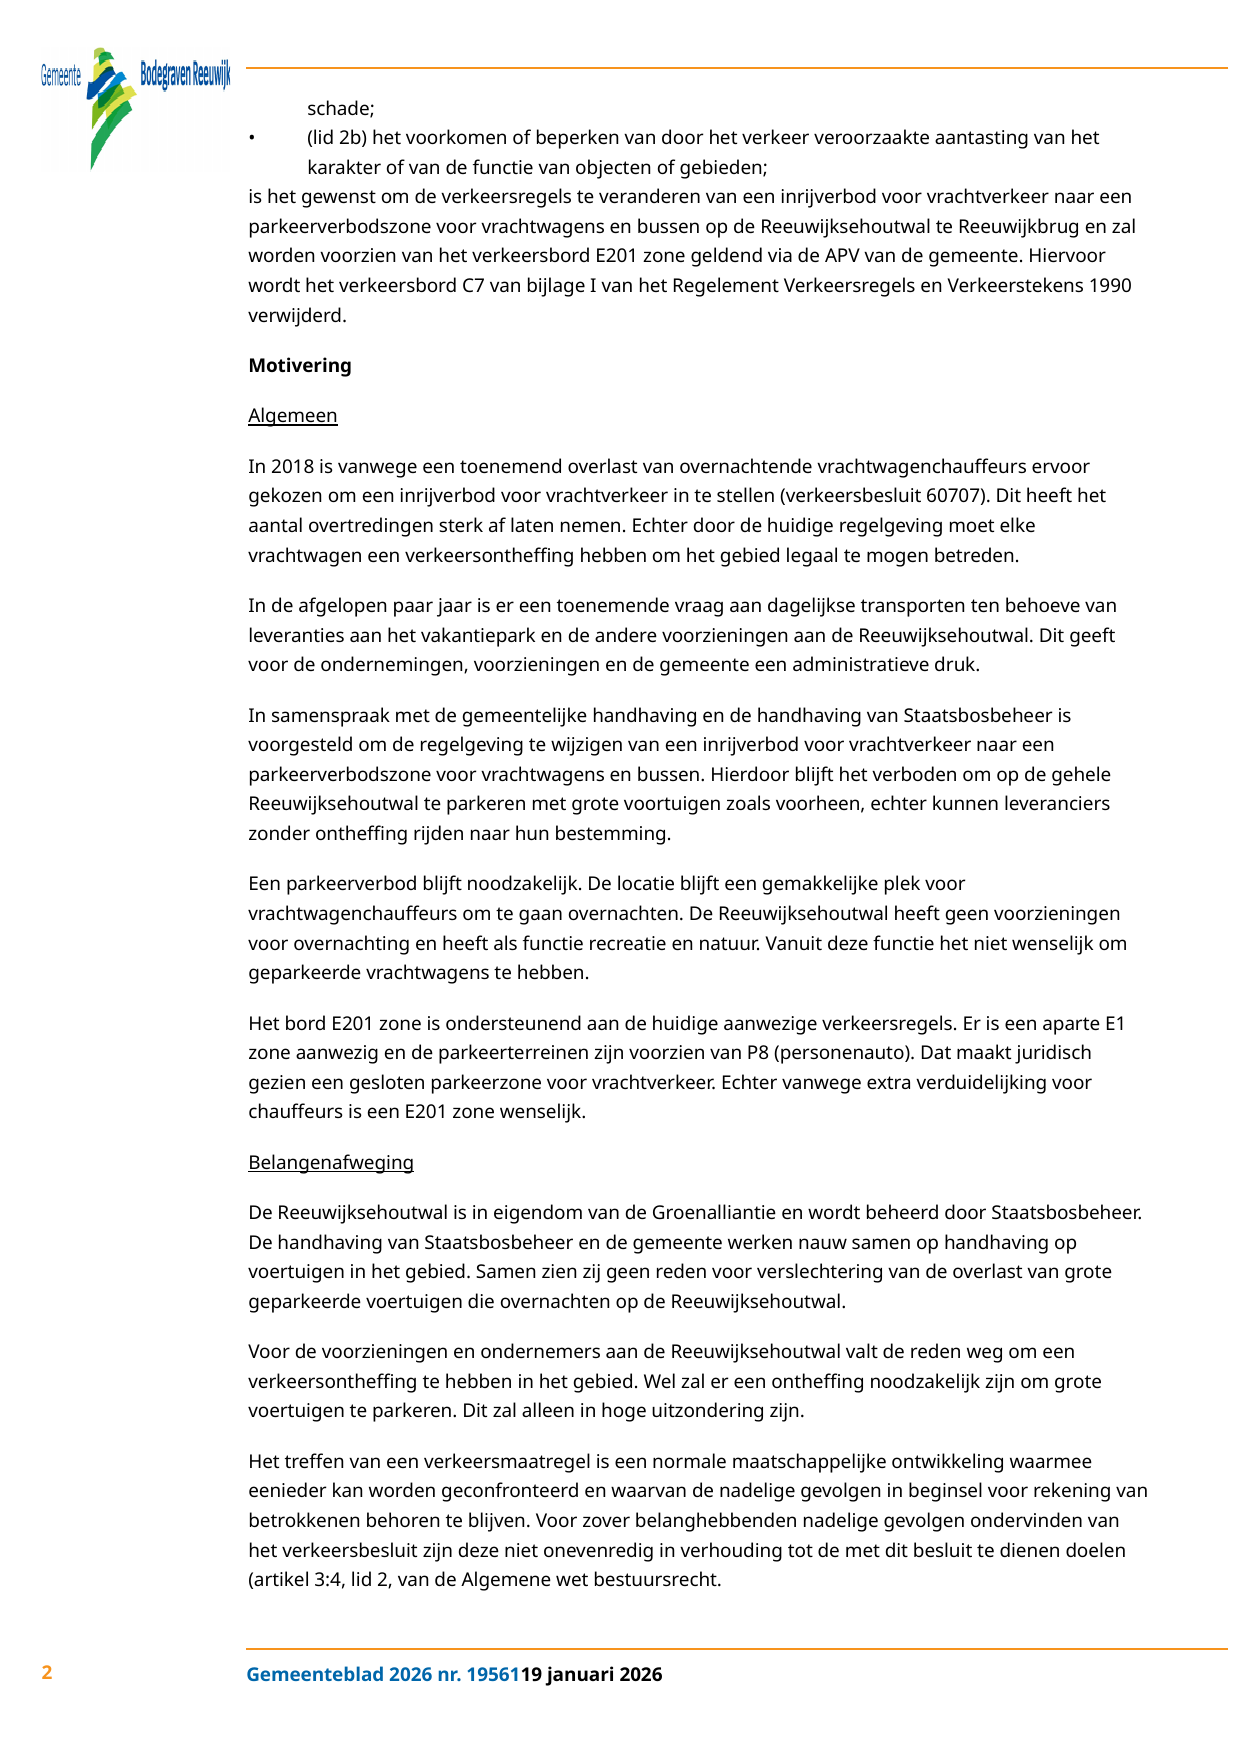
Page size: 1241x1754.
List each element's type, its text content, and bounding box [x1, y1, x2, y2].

text In samenspraak met de gemeentelijke handhaving en de handhaving van Staatsbosbeheer is voorgesteld om de regelgeving te wijzigen van een inrijverbod voor vrachtverkeer naar een parkeerverbodszone voor vrachtwagens en bussen. Hierdoor blijft het verboden om op de gehele Reeuwijksehoutwal te parkeren met grote voortuigen zoals voorheen, echter kunnen leveranciers zonder ontheffing rijden naar hun bestemming. [248, 702, 1152, 846]
text Een parkeerverbod blijft noodzakelijk. De locatie blijft een gemakkelijke plek voor vrachtwagenchauffeurs om te gaan overnachten. De Reeuwijksehoutwal heeft geen voorzieningen voor overnachting en heeft als functie recreatie en natuur. Vanuit deze functie het niet wenselijk om geparkeerde vrachtwagens te hebben. [248, 871, 1152, 985]
text Voor de voorzieningen en ondernemers aan de Reeuwijksehoutwal valt de reden weg om een verkeersontheffing te hebben in het gebied. Wel zal er een ontheffing noodzakelijk zijn om grote voertuigen te parkeren. Dit zal alleen in hoge uitzondering zijn. [248, 1338, 1152, 1423]
text Algemeen [248, 403, 1152, 428]
text Het bord E201 zone is ondersteunend aan de huidige aanwezige verkeersregels. Er is een aparte E1 zone aanwezig en de parkeerterreinen zijn voorzien van P8 (personenauto). Dat maakt juridisch gezien een gesloten parkeerzone voor vrachtverkeer. Echter vanwege extra verduidelijking voor chauffeurs is een E201 zone wenselijk. [248, 1010, 1152, 1124]
text In de afgelopen paar jaar is er een toenemende vraag aan dagelijkse transporten ten behoeve van leveranties aan het vakantiepark en de andere voorzieningen aan de Reeuwijksehoutwal. Dit geeft voor de ondernemingen, voorzieningen en de gemeente een administratieve druk. [248, 592, 1152, 677]
list (lid 2b) het voorkomen of beperken van door het verkeer veroorzaakte aantasting van het karakter of van de functie van objecten of gebieden; [248, 124, 1152, 180]
text De Reeuwijksehoutwal is in eigendom van de Groenalliantie en wordt beheerd door Staatsbosbeheer. De handhaving van Staatsbosbeheer en de gemeente werken nauw samen op handhaving op voertuigen in het gebied. Samen zien zij geen reden voor verslechtering van de overlast van grote geparkeerde voertuigen die overnachten op de Reeuwijksehoutwal. [248, 1199, 1152, 1314]
text Belangenafweging [248, 1149, 1152, 1175]
text In 2018 is vanwege een toenemend overlast van overnachtende vrachtwagenchauffeurs ervoor gekozen om een inrijverbod voor vrachtverkeer in te stellen (verkeersbesluit 60707). Dit heeft het aantal overtredingen sterk af laten nemen. Echter door de huidige regelgeving moet elke vrachtwagen een verkeersontheffing hebben om het gebied legaal te mogen betreden. [248, 453, 1152, 568]
picture [41, 47, 231, 172]
text Het treffen van een verkeersmaatregel is een normale maatschappelijke ontwikkeling waarmee eenieder kan worden geconfronteerd en waarvan de nadelige gevolgen in beginsel voor rekening van betrokkenen behoren te blijven. Voor zover belanghebbenden nadelige gevolgen ondervinden van het verkeersbesluit zijn deze niet onevenredig in verhouding tot de met dit besluit te dienen doelen (artikel 3:4, lid 2, van de Algemene wet bestuursrecht. [248, 1448, 1152, 1592]
list schade; [248, 95, 1152, 121]
text is het gewenst om de verkeersregels te veranderen van een inrijverbod voor vrachtverkeer naar een parkeerverbodszone voor vrachtwagens en bussen op de Reeuwijksehoutwal te Reeuwijkbrug en zal worden voorzien van het verkeersbord E201 zone geldend via de APV van de gemeente. Hiervoor wordt het verkeersbord C7 van bijlage I van het Regelement Verkeersregels en Verkeerstekens 1990 verwijderd. [248, 183, 1152, 328]
text Motivering [248, 352, 1152, 378]
